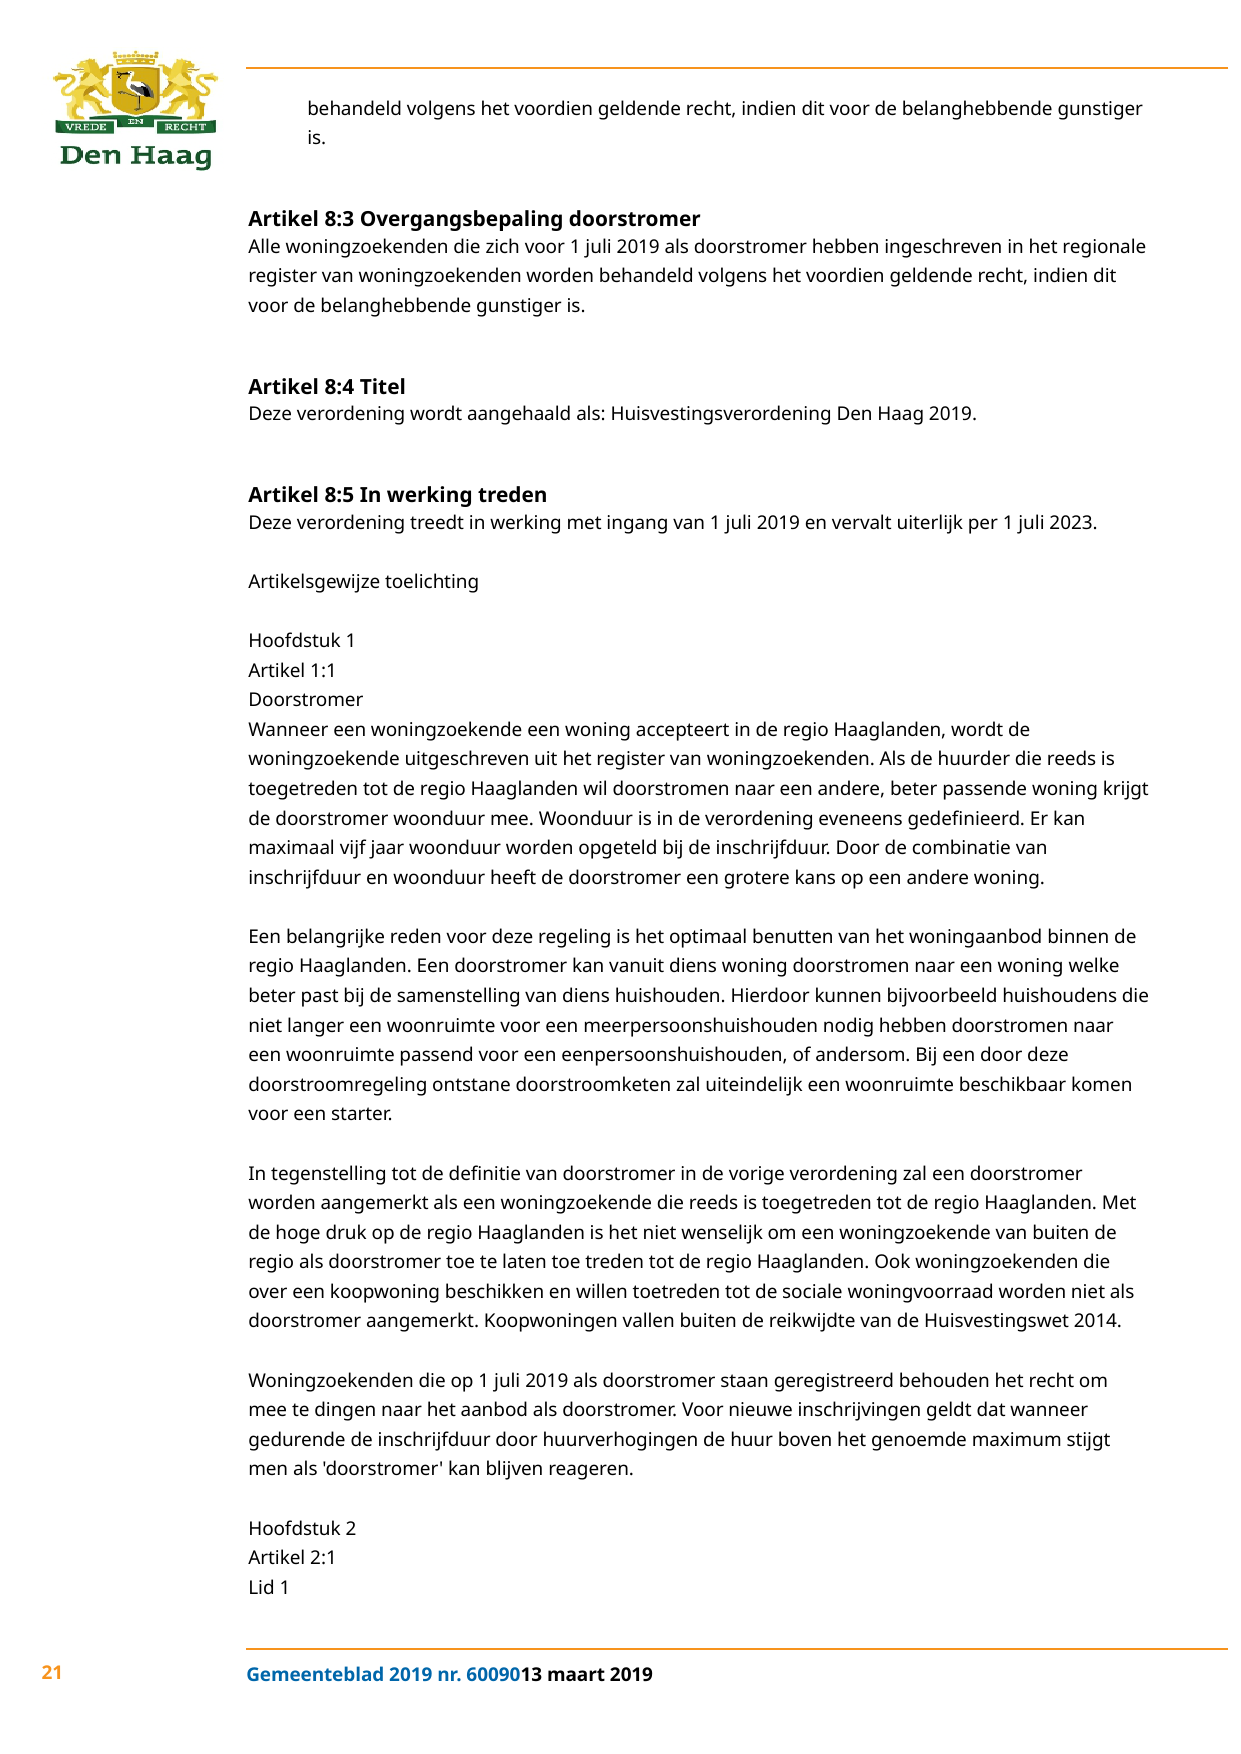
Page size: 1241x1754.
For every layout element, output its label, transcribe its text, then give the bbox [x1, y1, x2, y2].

text Alle woningzoekenden die zich voor 1 juli 2019 als doorstromer hebben ingeschreven in het regionale register van woningzoekenden worden behandeld volgens het voordien geldende recht, indien dit voor de belanghebbende gunstiger is. [248, 233, 1152, 318]
picture [41, 47, 231, 172]
text Woningzoekenden die op 1 juli 2019 als doorstromer staan geregistreerd behouden het recht om mee te dingen naar het aanbod als doorstromer. Voor nieuwe inschrijvingen geldt dat wanneer gedurende de inschrijfduur door huurverhogingen de huur boven het genoemde maximum stijgt men als 'doorstromer' kan blijven reageren. [248, 1367, 1152, 1481]
list behandeld volgens het voordien geldende recht, indien dit voor de belanghebbende gunstiger is. [248, 95, 1152, 150]
text Artikel 8:3 Overgangsbepaling doorstromer [248, 204, 1152, 233]
text Een belangrijke reden voor deze regeling is het optimaal benutten van het woningaanbod binnen de regio Haaglanden. Een doorstromer kan vanuit diens woning doorstromen naar een woning welke beter past bij de samenstelling van diens huishouden. Hierdoor kunnen bijvoorbeeld huishoudens die niet langer een woonruimte voor een meerpersoonshuishouden nodig hebben doorstromen naar een woonruimte passend voor een eenpersoonshuishouden, of andersom. Bij een door deze doorstroomregeling ontstane doorstroomketen zal uiteindelijk een woonruimte beschikbaar komen voor een starter. [248, 923, 1152, 1126]
text Hoofdstuk 1 [248, 627, 1152, 653]
text Artikel 2:1 [248, 1544, 1152, 1570]
text Artikel 1:1 [248, 657, 1152, 682]
text Artikelsgewijze toelichting [248, 568, 1152, 594]
text In tegenstelling tot de definitie van doorstromer in de vorige verordening zal een doorstromer worden aangemerkt als een woningzoekende die reeds is toegetreden tot de regio Haaglanden. Met de hoge druk op de regio Haaglanden is het niet wenselijk om een woningzoekende van buiten de regio als doorstromer toe te laten toe treden tot de regio Haaglanden. Ook woningzoekenden die over een koopwoning beschikken en willen toetreden tot de sociale woningvoorraad worden niet als doorstromer aangemerkt. Koopwoningen vallen buiten de reikwijdte van de Huisvestingswet 2014. [248, 1160, 1152, 1333]
text Hoofdstuk 2 [248, 1515, 1152, 1540]
text Artikel 8:4 Titel [248, 372, 1152, 400]
text Deze verordening wordt aangehaald als: Huisvestingsverordening Den Haag 2019. [248, 400, 1152, 426]
text Artikel 8:5 In werking treden [248, 480, 1152, 509]
text Deze verordening treedt in werking met ingang van 1 juli 2019 en vervalt uiterlijk per 1 juli 2023. [248, 509, 1152, 534]
text Lid 1 [248, 1574, 1152, 1599]
text Doorstromer [248, 686, 1152, 712]
text Wanneer een woningzoekende een woning accepteert in de regio Haaglanden, wordt de woningzoekende uitgeschreven uit het register van woningzoekenden. Als de huurder die reeds is toegetreden tot de regio Haaglanden wil doorstromen naar een andere, beter passende woning krijgt de doorstromer woonduur mee. Woonduur is in de verordening eveneens gedefinieerd. Er kan maximaal vijf jaar woonduur worden opgeteld bij de inschrijfduur. Door de combinatie van inschrijfduur en woonduur heeft de doorstromer een grotere kans op een andere woning. [248, 716, 1152, 889]
